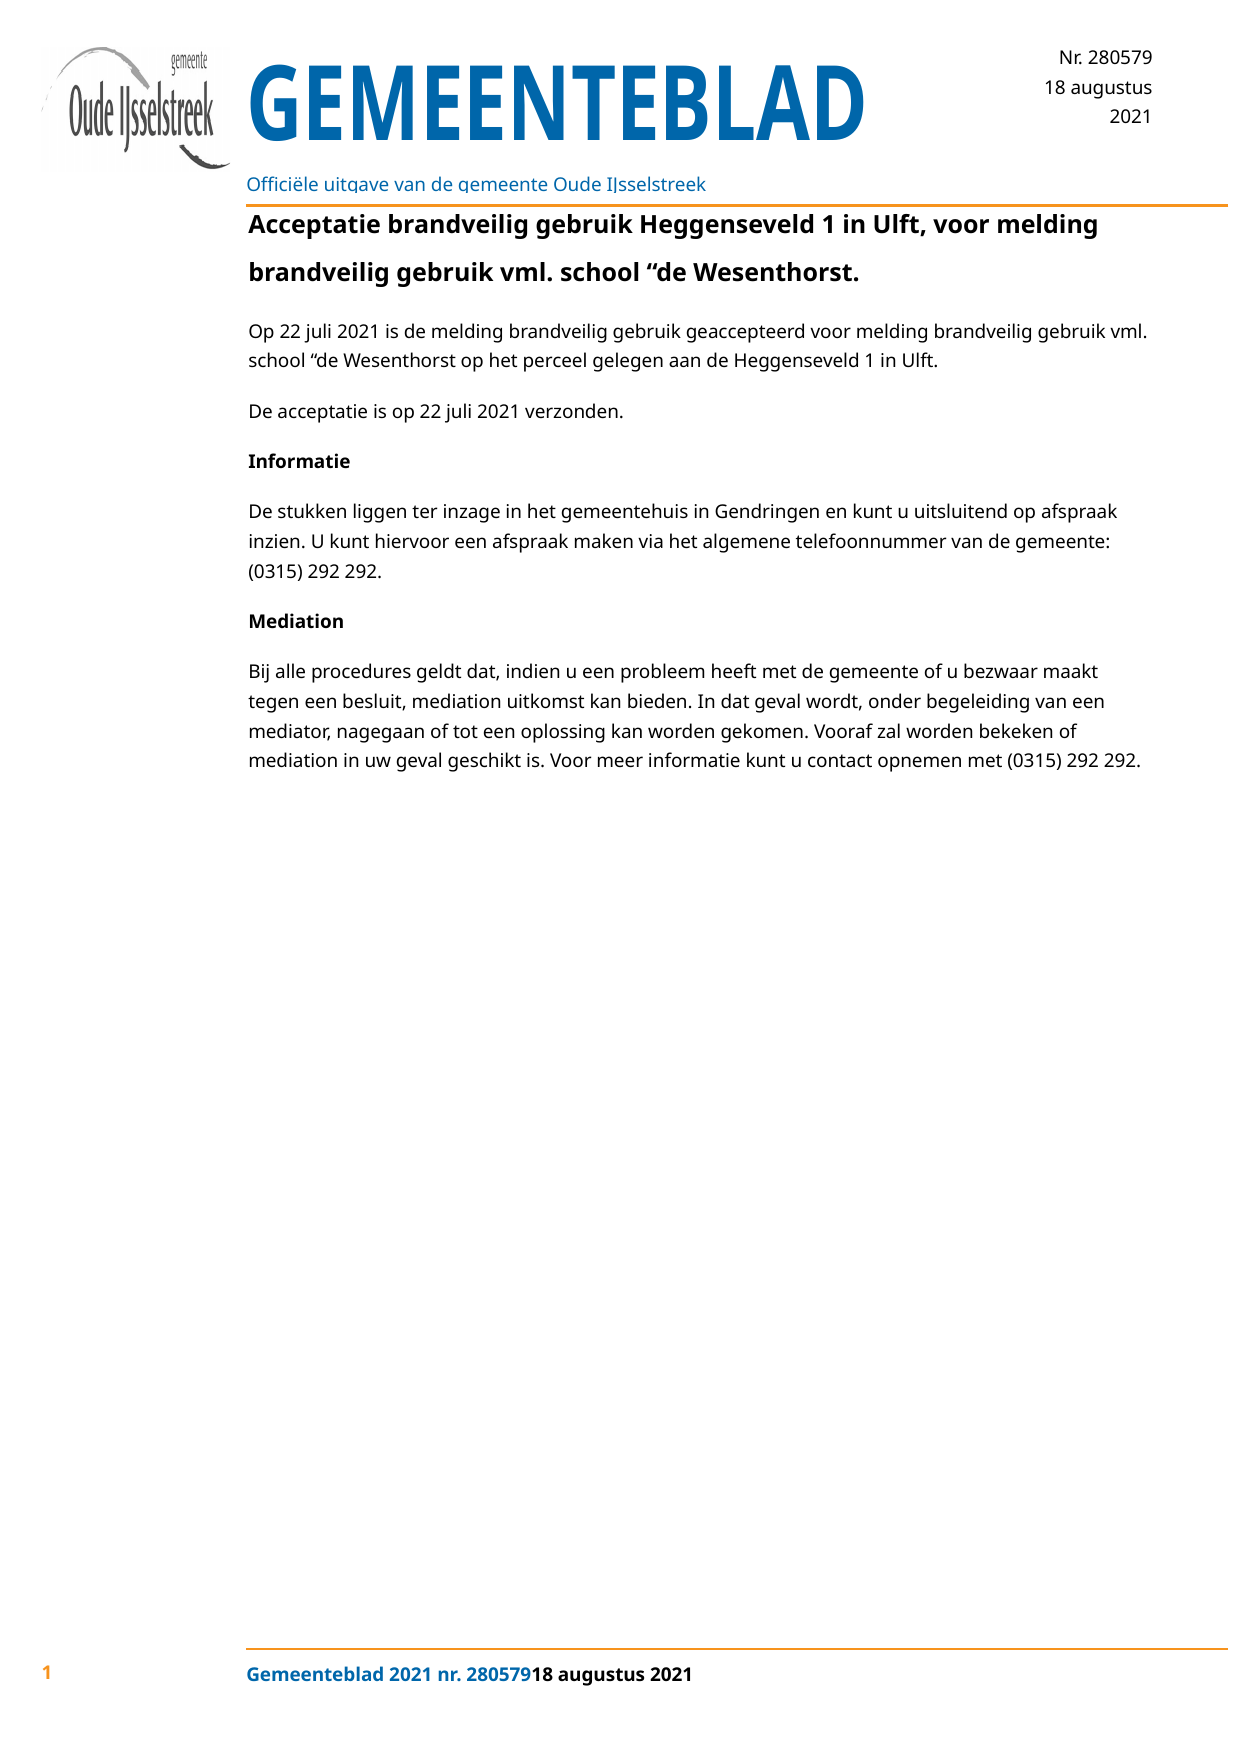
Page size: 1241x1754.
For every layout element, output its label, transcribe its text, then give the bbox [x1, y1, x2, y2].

text Informatie [248, 448, 1152, 474]
text De acceptatie is op 22 juli 2021 verzonden. [248, 398, 1152, 424]
text Acceptatie brandveilig gebruik Heggenseveld 1 in Ulft, voor melding brandveilig gebruik vml. school “de Wesenthorst. [248, 207, 1152, 288]
text Op 22 juli 2021 is de melding brandveilig gebruik geaccepteerd voor melding brandveilig gebruik vml. school “de Wesenthorst op het perceel gelegen aan de Heggenseveld 1 in Ulft. [248, 318, 1152, 373]
text Bij alle procedures geldt dat, indien u een probleem heeft met de gemeente of u bezwaar maakt tegen een besluit, mediation uitkomst kan bieden. In dat geval wordt, onder begeleiding van een mediator, nagegaan of tot een oplossing kan worden gekomen. Vooraf zal worden bekeken of mediation in uw geval geschikt is. Voor meer informatie kunt u contact opnemen met (0315) 292 292. [248, 659, 1152, 773]
text De stukken liggen ter inzage in het gemeentehuis in Gendringen en kunt u uitsluitend op afspraak inzien. U kunt hiervoor een afspraak maken via het algemene telefoonnummer van de gemeente: (0315) 292 292. [248, 499, 1152, 584]
picture [41, 47, 231, 172]
text Mediation [248, 608, 1152, 634]
